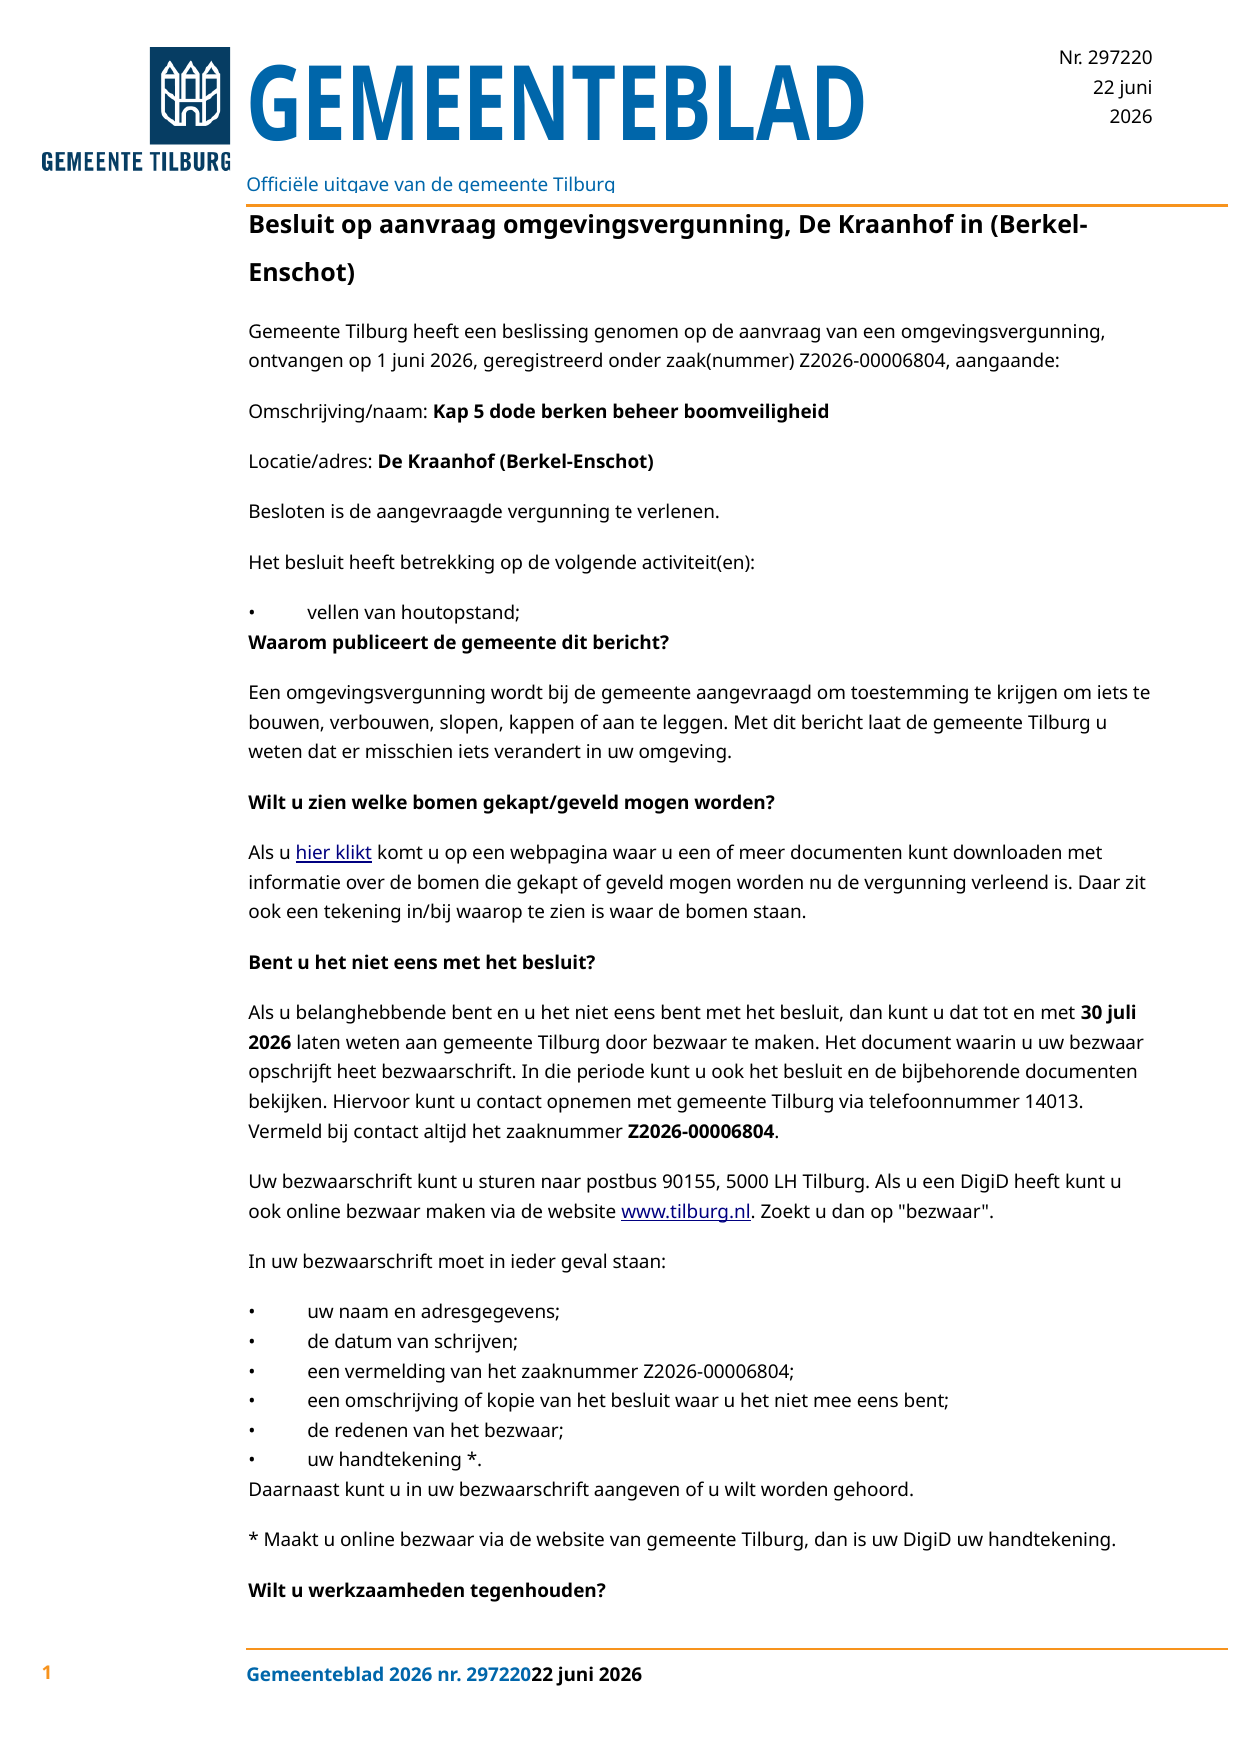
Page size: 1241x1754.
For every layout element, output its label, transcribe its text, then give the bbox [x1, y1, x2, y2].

text Wilt u zien welke bomen gekapt/geveld mogen worden? [248, 789, 1152, 815]
text In uw bezwaarschrift moet in ieder geval staan: [248, 1248, 1152, 1274]
text Bent u het niet eens met het besluit? [248, 949, 1152, 975]
list de datum van schrijven; [248, 1328, 1152, 1354]
text Gemeente Tilburg heeft een beslissing genomen op de aanvraag van een omgevingsvergunning, ontvangen op 1 juni 2026, geregistreerd onder zaak(nummer) Z2026-00006804, aangaande: [248, 318, 1152, 373]
text * Maakt u online bezwaar via de website van gemeente Tilburg, dan is uw DigiD uw handtekening. [248, 1527, 1152, 1552]
list uw naam en adresgegevens; [248, 1299, 1152, 1324]
text Waarom publiceert de gemeente dit bericht? [248, 629, 1152, 655]
list een omschrijving of kopie van het besluit waar u het niet mee eens bent; [248, 1387, 1152, 1413]
text Wilt u werkzaamheden tegenhouden? [248, 1577, 1152, 1603]
picture [41, 47, 231, 172]
list de redenen van het bezwaar; [248, 1417, 1152, 1443]
text Het besluit heeft betrekking op de volgende activiteit(en): [248, 549, 1152, 575]
list een vermelding van het zaaknummer Z2026-00006804; [248, 1358, 1152, 1384]
list uw handtekening *. [248, 1447, 1152, 1472]
text Uw bezwaarschrift kunt u sturen naar postbus 90155, 5000 LH Tilburg. Als u een DigiD heeft kunt u ook online bezwaar maken via de website www.tilburg.nl. Zoekt u dan op "bezwaar". [248, 1168, 1152, 1224]
text Omschrijving/naam: Kap 5 dode berken beheer boomveiligheid [248, 398, 1152, 424]
text Een omgevingsvergunning wordt bij de gemeente aangevraagd om toestemming te krijgen om iets te bouwen, verbouwen, slopen, kappen of aan te leggen. Met dit bericht laat de gemeente Tilburg u weten dat er misschien iets verandert in uw omgeving. [248, 679, 1152, 764]
text Als u hier klikt komt u op een webpagina waar u een of meer documenten kunt downloaden met informatie over de bomen die gekapt of geveld mogen worden nu de vergunning verleend is. Daar zit ook een tekening in/bij waarop te zien is waar de bomen staan. [248, 839, 1152, 924]
text Als u belanghebbende bent en u het niet eens bent met het besluit, dan kunt u dat tot en met 30 juli 2026 laten weten aan gemeente Tilburg door bezwaar te maken. Het document waarin u uw bezwaar opschrijft heet bezwaarschrift. In die periode kunt u ook het besluit en de bijbehorende documenten bekijken. Hiervoor kunt u contact opnemen met gemeente Tilburg via telefoonnummer 14013. Vermeld bij contact altijd het zaaknummer Z2026-00006804. [248, 999, 1152, 1144]
text Locatie/adres: De Kraanhof (Berkel-Enschot) [248, 448, 1152, 474]
text Besluit op aanvraag omgevingsvergunning, De Kraanhof in (Berkel-Enschot) [248, 207, 1152, 288]
text Besloten is de aangevraagde vergunning te verlenen. [248, 499, 1152, 524]
text Daarnaast kunt u in uw bezwaarschrift aangeven of u wilt worden gehoord. [248, 1476, 1152, 1502]
list vellen van houtopstand; [248, 599, 1152, 625]
